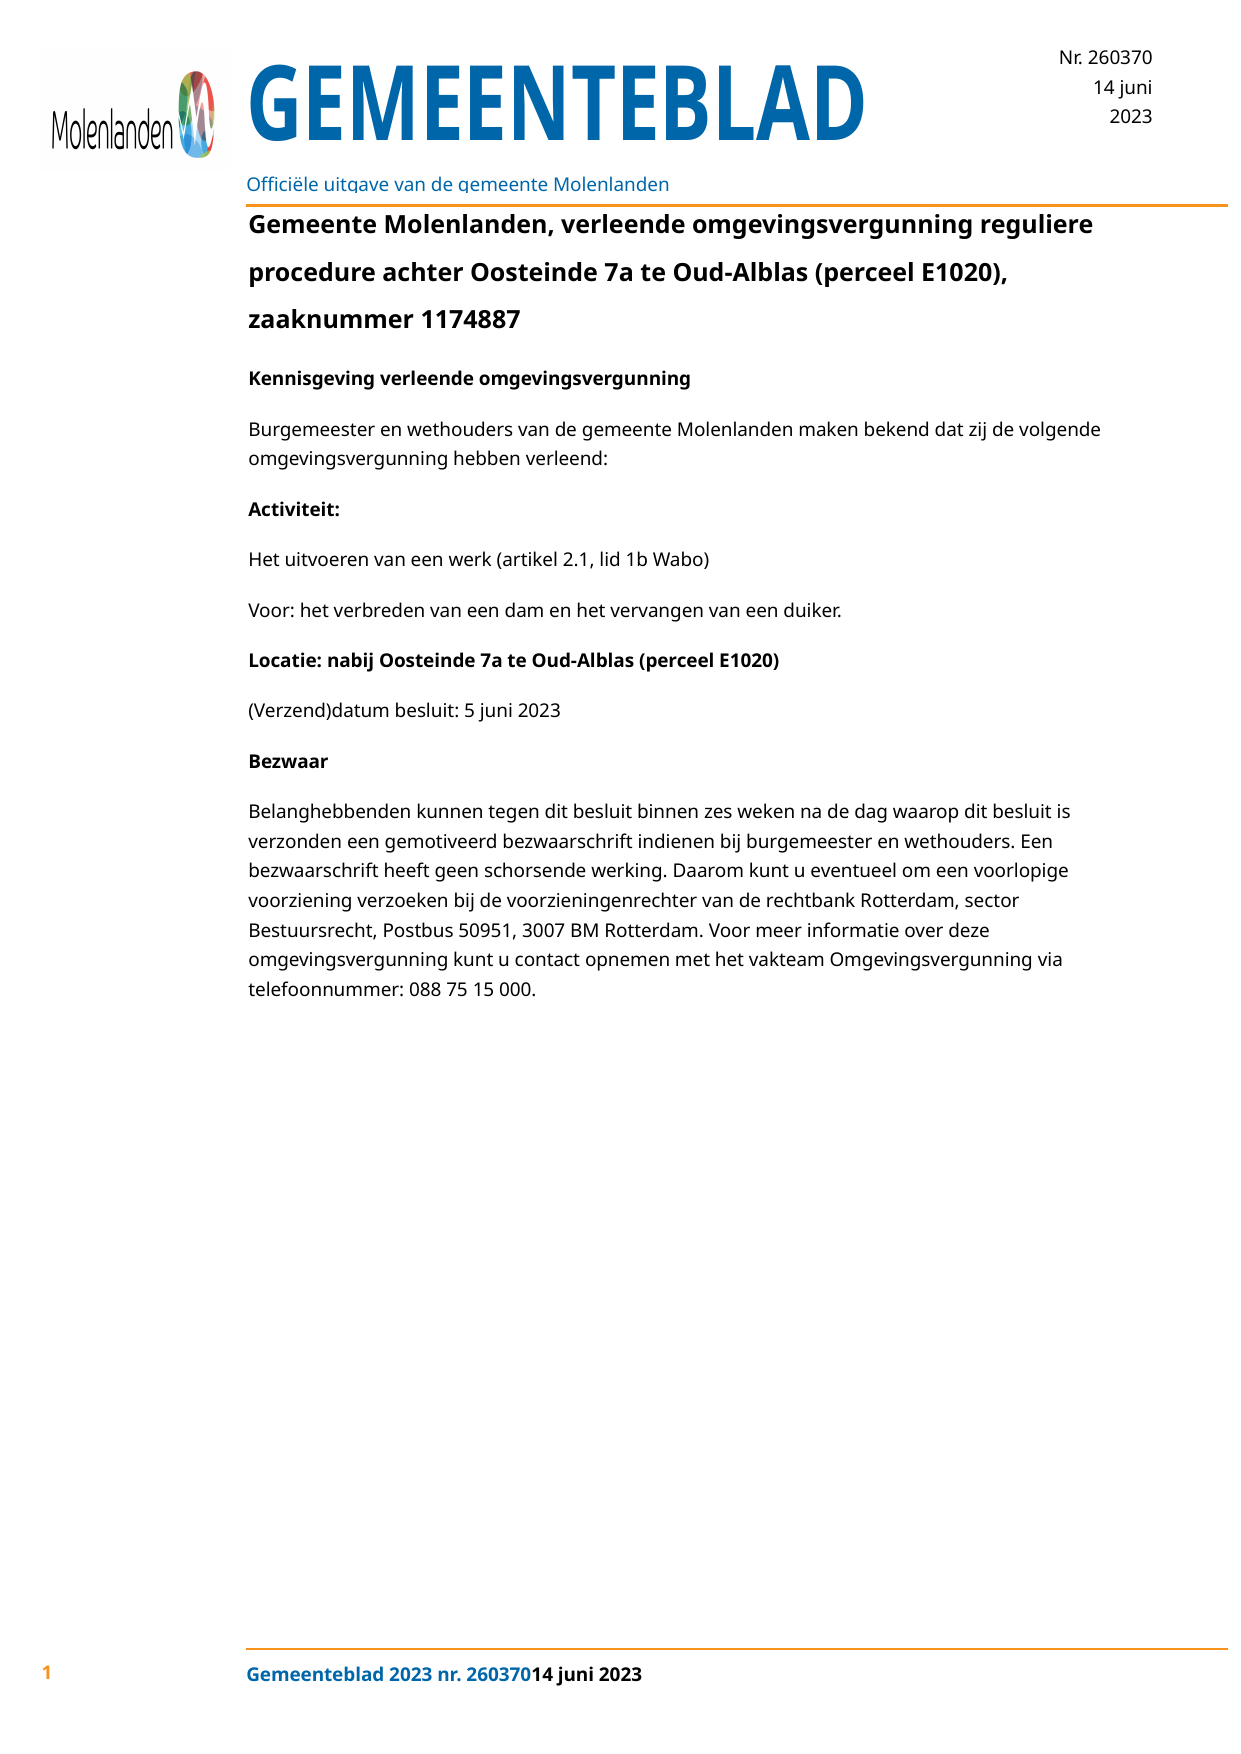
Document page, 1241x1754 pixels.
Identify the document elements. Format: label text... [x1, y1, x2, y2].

text Voor: het verbreden van een dam en het vervangen van een duiker. [248, 597, 1152, 622]
text Kennisgeving verleende omgevingsvergunning [248, 366, 1152, 391]
picture [41, 47, 231, 172]
text Belanghebbenden kunnen tegen dit besluit binnen zes weken na de dag waarop dit besluit is verzonden een gemotiveerd bezwaarschrift indienen bij burgemeester en wethouders. Een bezwaarschrift heeft geen schorsende werking. Daarom kunt u eventueel om een voorlopige voorziening verzoeken bij de voorzieningenrechter van de rechtbank Rotterdam, sector Bestuursrecht, Postbus 50951, 3007 BM Rotterdam. Voor meer informatie over deze omgevingsvergunning kunt u contact opnemen met het vakteam Omgevingsvergunning via telefoonnummer: 088 75 15 000. [248, 798, 1152, 1002]
text Activiteit: [248, 496, 1152, 522]
text (Verzend)datum besluit: 5 juni 2023 [248, 698, 1152, 723]
text Locatie: nabij Oosteinde 7a te Oud-Alblas (perceel E1020) [248, 647, 1152, 673]
text Gemeente Molenlanden, verleende omgevingsvergunning reguliere procedure achter Oosteinde 7a te Oud-Alblas (perceel E1020), zaaknummer 1174887 [248, 207, 1152, 336]
text Het uitvoeren van een werk (artikel 2.1, lid 1b Wabo) [248, 546, 1152, 572]
text Bezwaar [248, 748, 1152, 774]
text Burgemeester en wethouders van de gemeente Molenlanden maken bekend dat zij de volgende omgevingsvergunning hebben verleend: [248, 416, 1152, 471]
